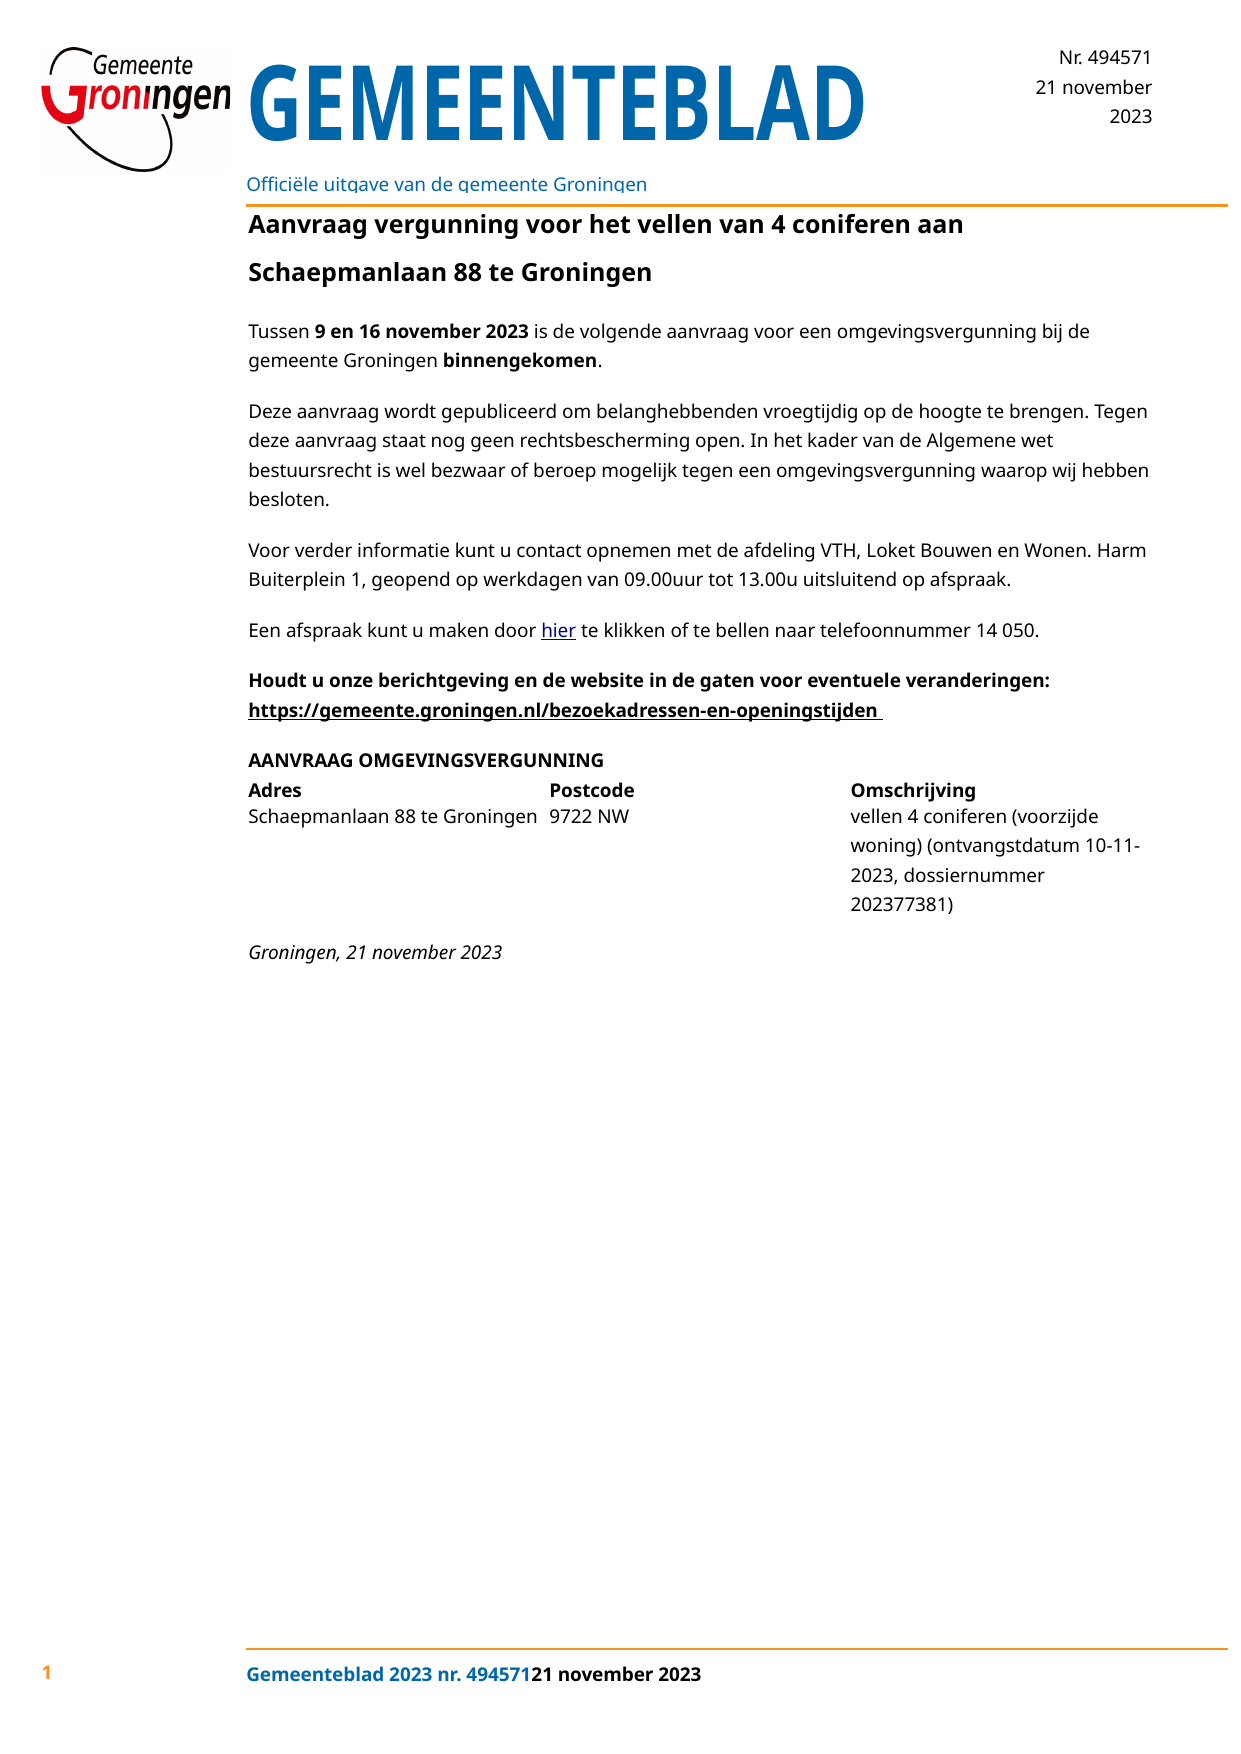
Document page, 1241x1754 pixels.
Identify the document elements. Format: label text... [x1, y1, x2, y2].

text Voor verder informatie kunt u contact opnemen met de afdeling VTH, Loket Bouwen en Wonen. Harm Buiterplein 1, geopend op werkdagen van 09.00uur tot 13.00u uitsluitend op afspraak. [248, 537, 1152, 592]
text Deze aanvraag wordt gepubliceerd om belanghebbenden vroegtijdig op de hoogte te brengen. Tegen deze aanvraag staat nog geen rechtsbescherming open. In het kader van de Algemene wet bestuursrecht is wel bezwaar of beroep mogelijk tegen een omgevingsvergunning waarop wij hebben besloten. [248, 398, 1152, 512]
text Houdt u onze berichtgeving en de website in de gaten voor eventuele veranderingen: https://gemeente.groningen.nl/bezoekadressen-en-openingstijden [248, 667, 1152, 723]
table_cell Schaepmanlaan 88 te Groningen [248, 803, 549, 917]
text Tussen 9 en 16 november 2023 is de volgende aanvraag voor een omgevingsvergunning bij de gemeente Groningen binnengekomen. [248, 318, 1152, 373]
table_header Adres [248, 777, 549, 803]
text Aanvraag vergunning voor het vellen van 4 coniferen aan Schaepmanlaan 88 te Groningen [248, 207, 1152, 288]
text AANVRAAG OMGEVINGSVERGUNNING [248, 747, 1152, 773]
table_header Postcode [549, 777, 850, 803]
table_cell 9722 NW [549, 803, 850, 917]
table_header Omschrijving [850, 777, 1152, 803]
text Groningen, 21 november 2023 [248, 939, 1152, 964]
text Een afspraak kunt u maken door hier te klikken of te bellen naar telefoonnummer 14 050. [248, 617, 1152, 643]
table_cell vellen 4 coniferen (voorzijde woning) (ontvangstdatum 10-11-2023, dossiernummer 202377381) [850, 803, 1152, 917]
picture [41, 47, 231, 172]
